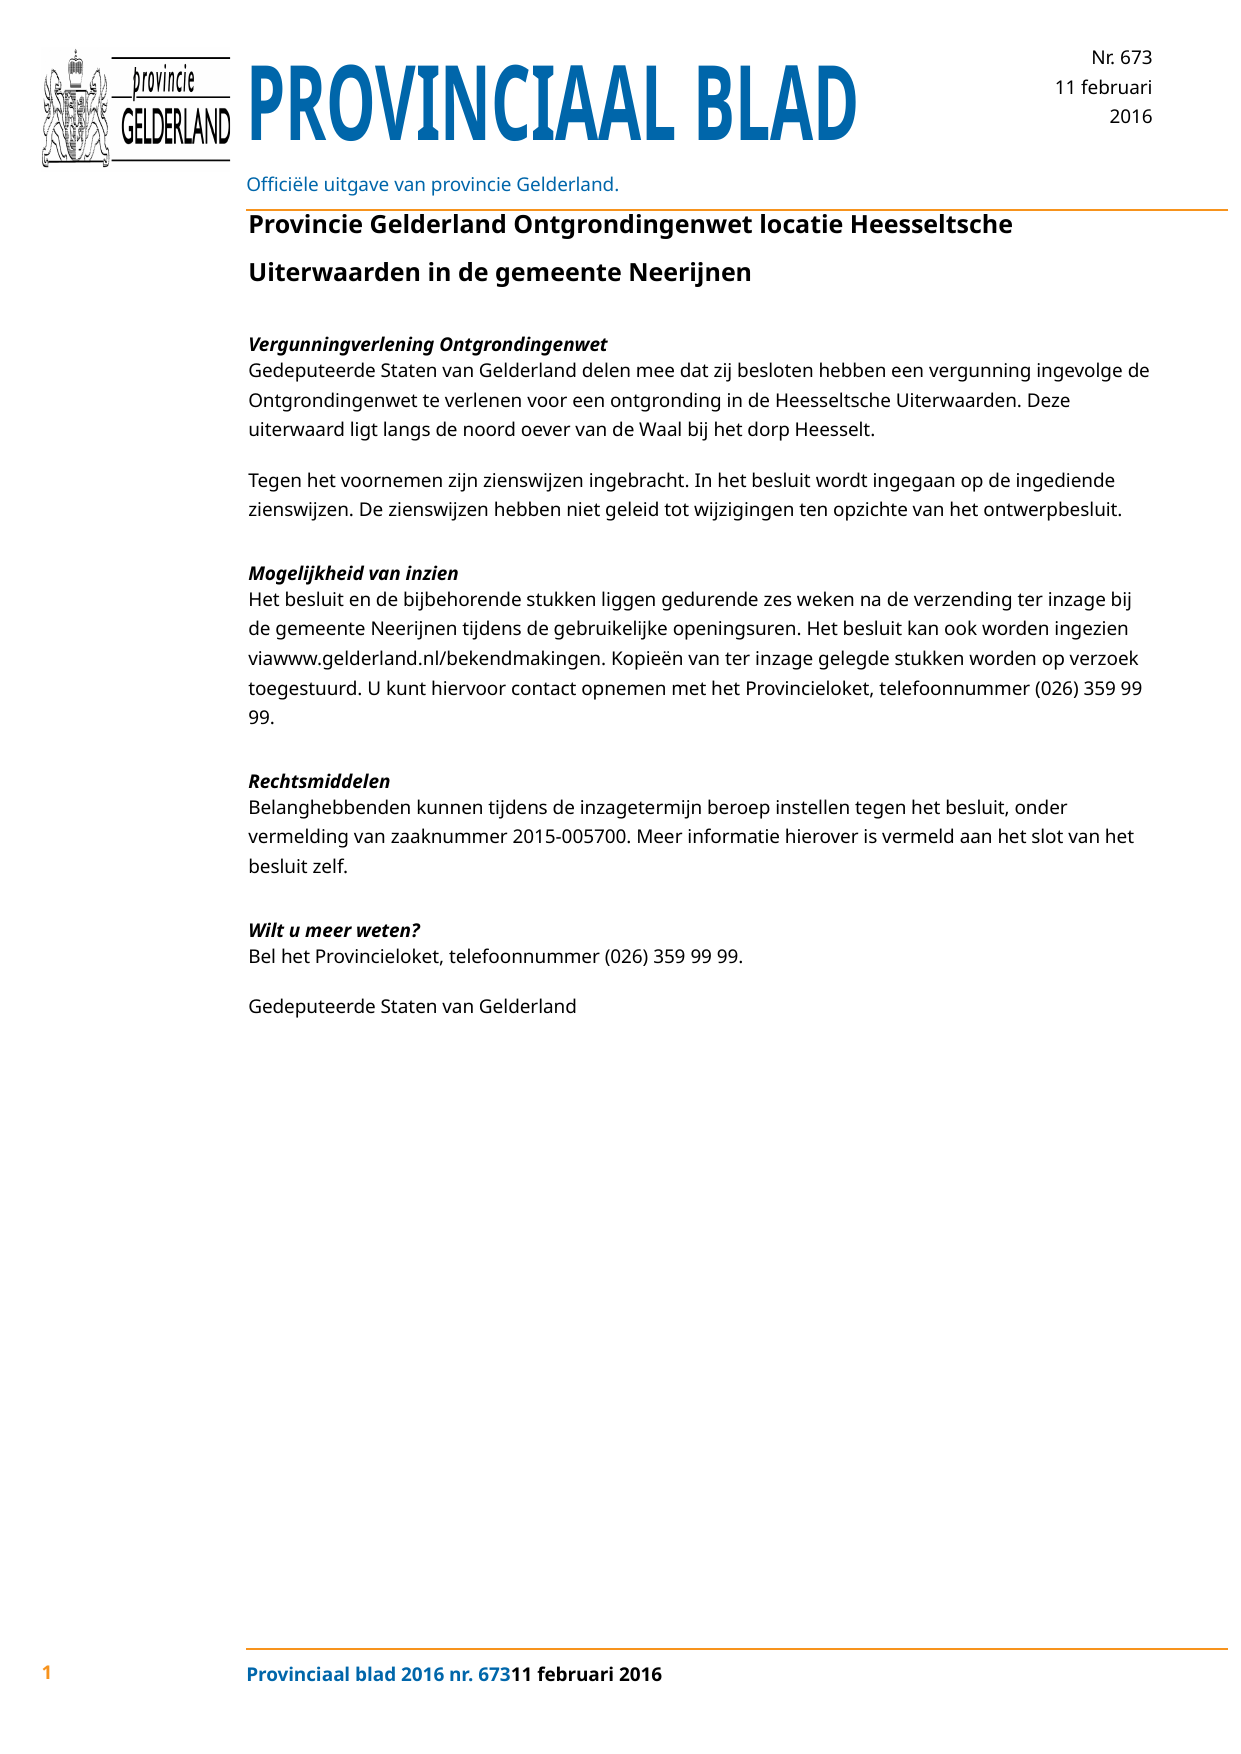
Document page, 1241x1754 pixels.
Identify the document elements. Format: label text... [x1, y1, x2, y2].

text Het besluit en de bijbehorende stukken liggen gedurende zes weken na de verzending ter inzage bij de gemeente Neerijnen tijdens de gebruikelijke openingsuren. Het besluit kan ook worden ingezien viawww.gelderland.nl/bekendmakingen. Kopieën van ter inzage gelegde stukken worden op verzoek toegestuurd. U kunt hiervoor contact opnemen met het Provincieloket, telefoonnummer (026) 359 99 99. [248, 586, 1152, 730]
text Vergunningverlening Ontgrondingenwet [248, 331, 1152, 357]
text Gedeputeerde Staten van Gelderland [248, 993, 1152, 1019]
picture [41, 47, 231, 172]
text Provincie Gelderland Ontgrondingenwet locatie Heesseltsche Uiterwaarden in de gemeente Neerijnen [248, 211, 1152, 288]
text Rechtsmiddelen [248, 768, 1152, 794]
text Wilt u meer weten? [248, 917, 1152, 943]
text Belanghebbenden kunnen tijdens de inzagetermijn beroep instellen tegen het besluit, onder vermelding van zaaknummer 2015-005700. Meer informatie hierover is vermeld aan het slot van het besluit zelf. [248, 794, 1152, 879]
text Bel het Provincieloket, telefoonnummer (026) 359 99 99. [248, 943, 1152, 969]
text Mogelijkheid van inzien [248, 560, 1152, 586]
text Gedeputeerde Staten van Gelderland delen mee dat zij besloten hebben een vergunning ingevolge de Ontgrondingenwet te verlenen voor een ontgronding in de Heesseltsche Uiterwaarden. Deze uiterwaard ligt langs de noord oever van de Waal bij het dorp Heesselt. [248, 357, 1152, 442]
text Tegen het voornemen zijn zienswijzen ingebracht. In het besluit wordt ingegaan op de ingediende zienswijzen. De zienswijzen hebben niet geleid tot wijzigingen ten opzichte van het ontwerpbesluit. [248, 467, 1152, 522]
